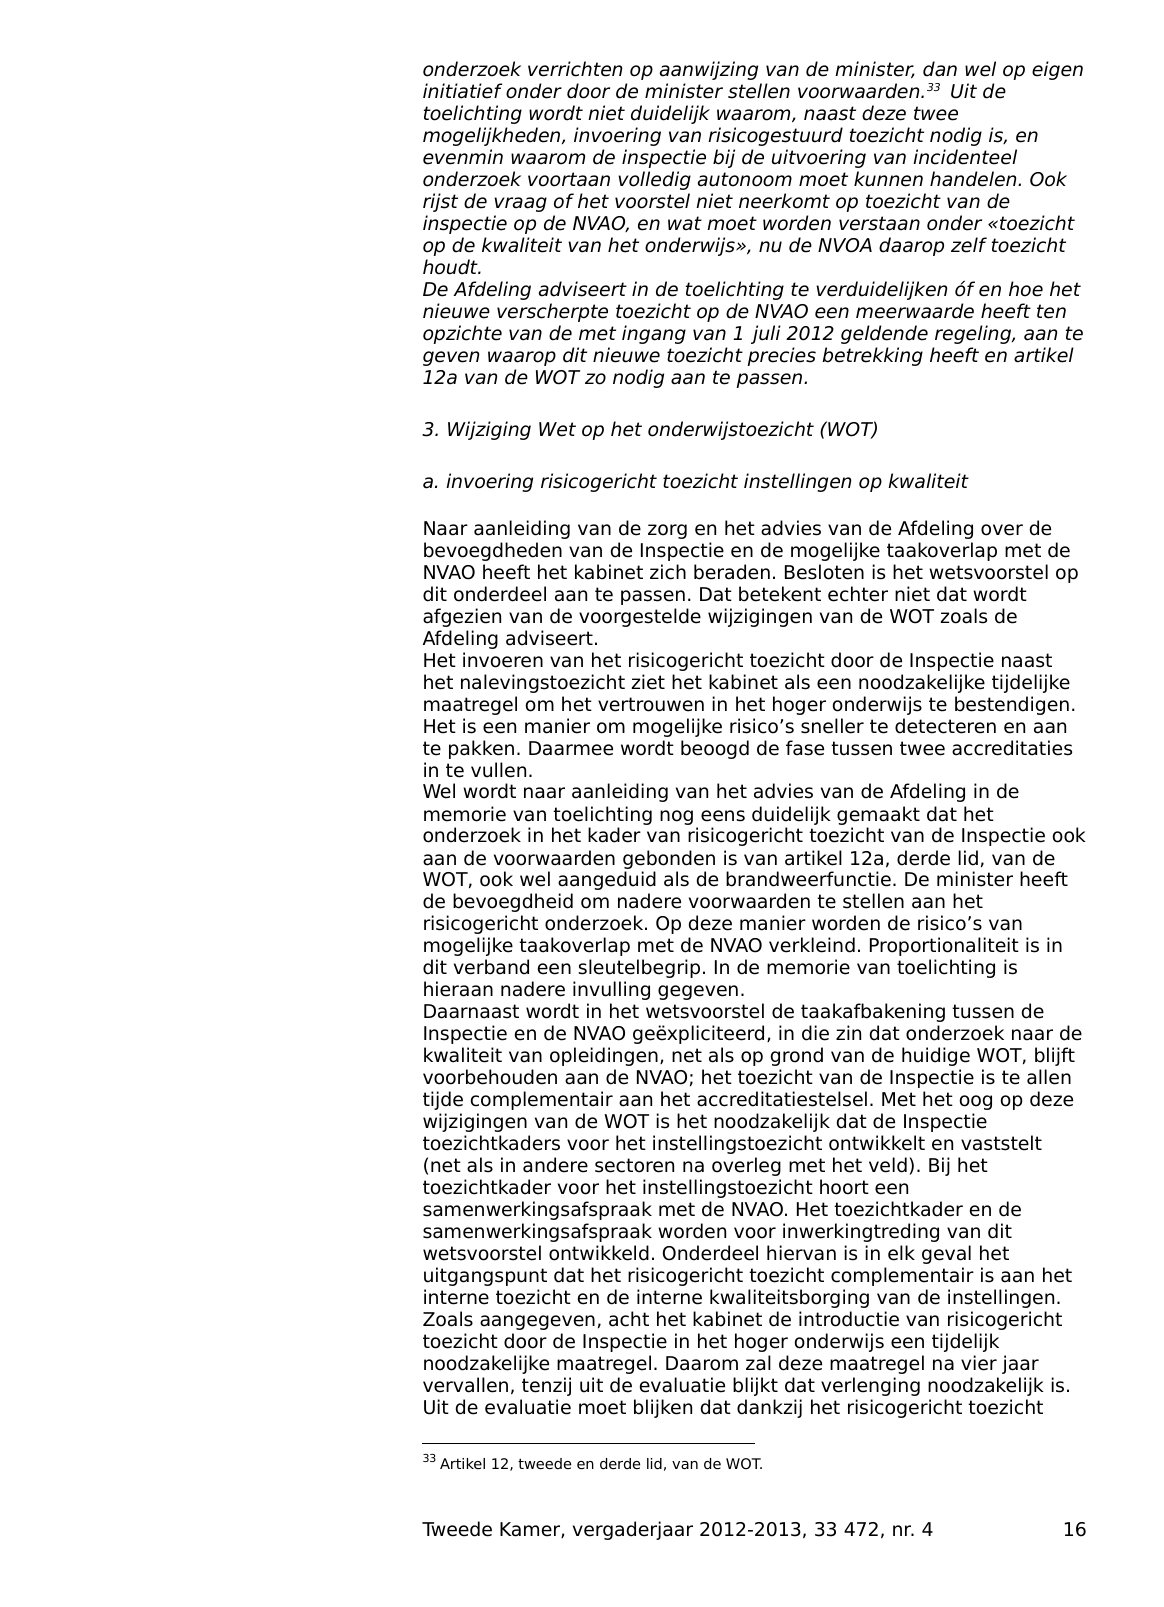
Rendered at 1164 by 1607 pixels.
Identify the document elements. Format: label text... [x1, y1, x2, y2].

text Zoals aangegeven, acht het kabinet de introductie van risicogericht toezicht door de Inspectie in het hoger onderwijs een tijdelijk noodzakelijke maatregel. Daarom zal deze maatregel na vier jaar vervallen, tenzij uit de evaluatie blijkt dat verlenging noodzakelijk is. Uit de evaluatie moet blijken dat dankzij het risicogericht toezicht [422, 1309, 1087, 1419]
text onderzoek verrichten op aanwijzing van de minister, dan wel op eigen initiatief onder door de minister stellen voorwaarden. Uit de toelichting wordt niet duidelijk waarom, naast deze twee mogelijkheden, invoering van risicogestuurd toezicht nodig is, en evenmin waarom de inspectie bij de uitvoering van incidenteel onderzoek voortaan volledig autonoom moet kunnen handelen. Ook rijst de vraag of het voorstel niet neerkomt op toezicht van de inspectie op de NVAO, en wat moet worden verstaan onder «toezicht op de kwaliteit van het onderwijs», nu de NVOA daarop zelf toezicht houdt. [422, 59, 1087, 279]
text Wel wordt naar aanleiding van het advies van de Afdeling in de memorie van toelichting nog eens duidelijk gemaakt dat het onderzoek in het kader van risicogericht toezicht van de Inspectie ook aan de voorwaarden gebonden is van artikel 12a, derde lid, van de WOT, ook wel aangeduid als de brandweerfunctie. De minister heeft de bevoegdheid om nadere voorwaarden te stellen aan het risicogericht onderzoek. Op deze manier worden de risico’s van mogelijke taakoverlap met de NVAO verkleind. Proportionaliteit is in dit verband een sleutelbegrip. In de memorie van toelichting is hieraan nadere invulling gegeven. [422, 781, 1087, 1001]
text Daarnaast wordt in het wetsvoorstel de taakafbakening tussen de Inspectie en de NVAO geëxpliciteerd, in die zin dat onderzoek naar de kwaliteit van opleidingen, net als op grond van de huidige WOT, blijft voorbehouden aan de NVAO; het toezicht van de Inspectie is te allen tijde complementair aan het accreditatiestelsel. Met het oog op deze wijzigingen van de WOT is het noodzakelijk dat de Inspectie toezichtkaders voor het instellingstoezicht ontwikkelt en vaststelt (net als in andere sectoren na overleg met het veld). Bij het toezichtkader voor het instellingstoezicht hoort een samenwerkingsafspraak met de NVAO. Het toezichtkader en de samenwerkingsafspraak worden voor inwerkingtreding van dit wetsvoorstel ontwikkeld. Onderdeel hiervan is in elk geval het uitgangspunt dat het risicogericht toezicht complementair is aan het interne toezicht en de interne kwaliteitsborging van de instellingen. [422, 1001, 1087, 1309]
subtitle a. invoering risicogericht toezicht instellingen op kwaliteit [422, 471, 1087, 493]
subtitle 3. Wijziging Wet op het onderwijstoezicht (WOT) [422, 419, 1087, 441]
text Artikel 12, tweede en derde lid, van de WOT. [422, 1452, 1087, 1474]
text Het invoeren van het risicogericht toezicht door de Inspectie naast het nalevingstoezicht ziet het kabinet als een noodzakelijke tijdelijke maatregel om het vertrouwen in het hoger onderwijs te bestendigen. Het is een manier om mogelijke risico’s sneller te detecteren en aan te pakken. Daarmee wordt beoogd de fase tussen twee accreditaties in te vullen. [422, 649, 1087, 781]
text Naar aanleiding van de zorg en het advies van de Afdeling over de bevoegdheden van de Inspectie en de mogelijke taakoverlap met de NVAO heeft het kabinet zich beraden. Besloten is het wetsvoorstel op dit onderdeel aan te passen. Dat betekent echter niet dat wordt afgezien van de voorgestelde wijzigingen van de WOT zoals de Afdeling adviseert. [422, 518, 1087, 649]
text De Afdeling adviseert in de toelichting te verduidelijken óf en hoe het nieuwe verscherpte toezicht op de NVAO een meerwaarde heeft ten opzichte van de met ingang van 1 juli 2012 geldende regeling, aan te geven waarop dit nieuwe toezicht precies betrekking heeft en artikel 12a van de WOT zo nodig aan te passen. [422, 279, 1087, 389]
